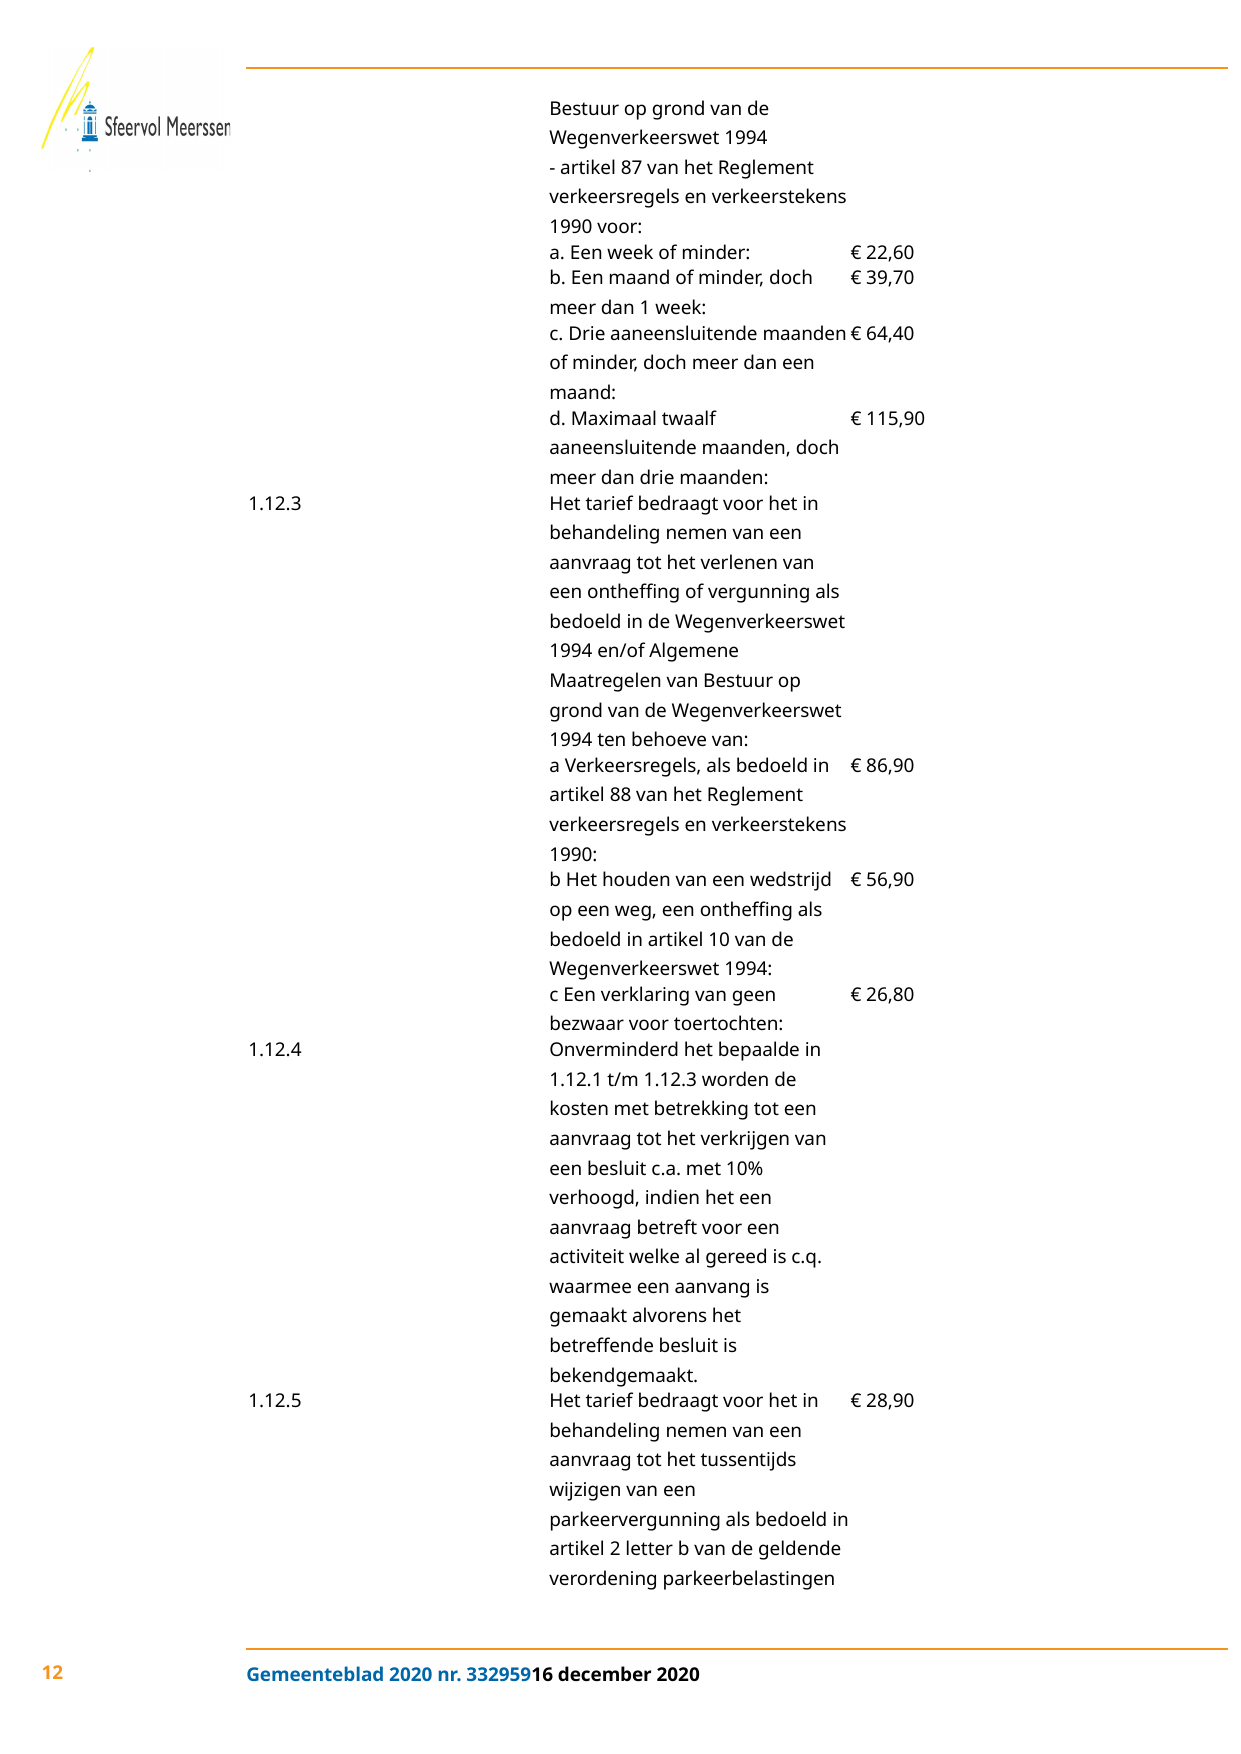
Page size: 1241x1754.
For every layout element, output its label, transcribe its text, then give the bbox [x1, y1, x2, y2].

table_cell a Verkeersregels, als bedoeld in artikel 88 van het Reglement verkeersregels en verkeerstekens 1990: [549, 752, 850, 867]
table_cell [248, 867, 549, 981]
table_cell [248, 320, 549, 405]
picture [41, 47, 231, 172]
table_cell Het tarief bedraagt voor het in behandeling nemen van een aanvraag tot het verlenen van een ontheffing of vergunning als bedoeld in de Wegenverkeerswet 1994 en/of Algemene Maatregelen van Bestuur op grond van de Wegenverkeerswet 1994 ten behoeve van: [549, 490, 850, 752]
table_cell € 86,90 [850, 752, 1152, 867]
table_cell a. Een week of minder: [549, 239, 850, 264]
table_cell € 64,40 [850, 320, 1152, 405]
table_cell [248, 405, 549, 490]
table_cell d. Maximaal twaalf aaneensluitende maanden, doch meer dan drie maanden: [549, 405, 850, 490]
table_cell b Het houden van een wedstrijd op een weg, een ontheffing als bedoeld in artikel 10 van de Wegenverkeerswet 1994: [549, 867, 850, 981]
table_cell Het tarief bedraagt voor het in behandeling nemen van een aanvraag tot het tussentijds wijzigen van een parkeervergunning als bedoeld in artikel 2 letter b van de geldende verordening parkeerbelastingen [549, 1388, 850, 1591]
table_cell [248, 981, 549, 1036]
table_cell 1.12.5 [248, 1388, 549, 1591]
table_cell [248, 95, 549, 239]
table_cell [850, 95, 1152, 239]
table_cell € 56,90 [850, 867, 1152, 981]
table_cell c Een verklaring van geen bezwaar voor toertochten: [549, 981, 850, 1036]
table_cell b. Een maand of minder, doch meer dan 1 week: [549, 265, 850, 320]
table_cell c. Drie aaneensluitende maanden of minder, doch meer dan een maand: [549, 320, 850, 405]
table_cell Onverminderd het bepaalde in 1.12.1 t/m 1.12.3 worden de kosten met betrekking tot een aanvraag tot het verkrijgen van een besluit c.a. met 10% verhoogd, indien het een aanvraag betreft voor een activiteit welke al gereed is c.q. waarmee een aanvang is gemaakt alvorens het betreffende besluit is bekendgemaakt. [549, 1036, 850, 1387]
table_cell € 22,60 [850, 239, 1152, 264]
table_cell 1.12.3 [248, 490, 549, 752]
table_cell € 39,70 [850, 265, 1152, 320]
table_cell [850, 1036, 1152, 1387]
table_cell € 28,90 [850, 1388, 1152, 1591]
table_cell Bestuur op grond van de Wegenverkeerswet 1994 - artikel 87 van het Reglement verkeersregels en verkeerstekens 1990 voor: [549, 95, 850, 239]
table_cell 1.12.4 [248, 1036, 549, 1387]
table_cell [248, 265, 549, 320]
table_cell [248, 239, 549, 264]
table_cell [248, 752, 549, 867]
table_cell € 115,90 [850, 405, 1152, 490]
table_cell € 26,80 [850, 981, 1152, 1036]
table_cell [850, 490, 1152, 752]
